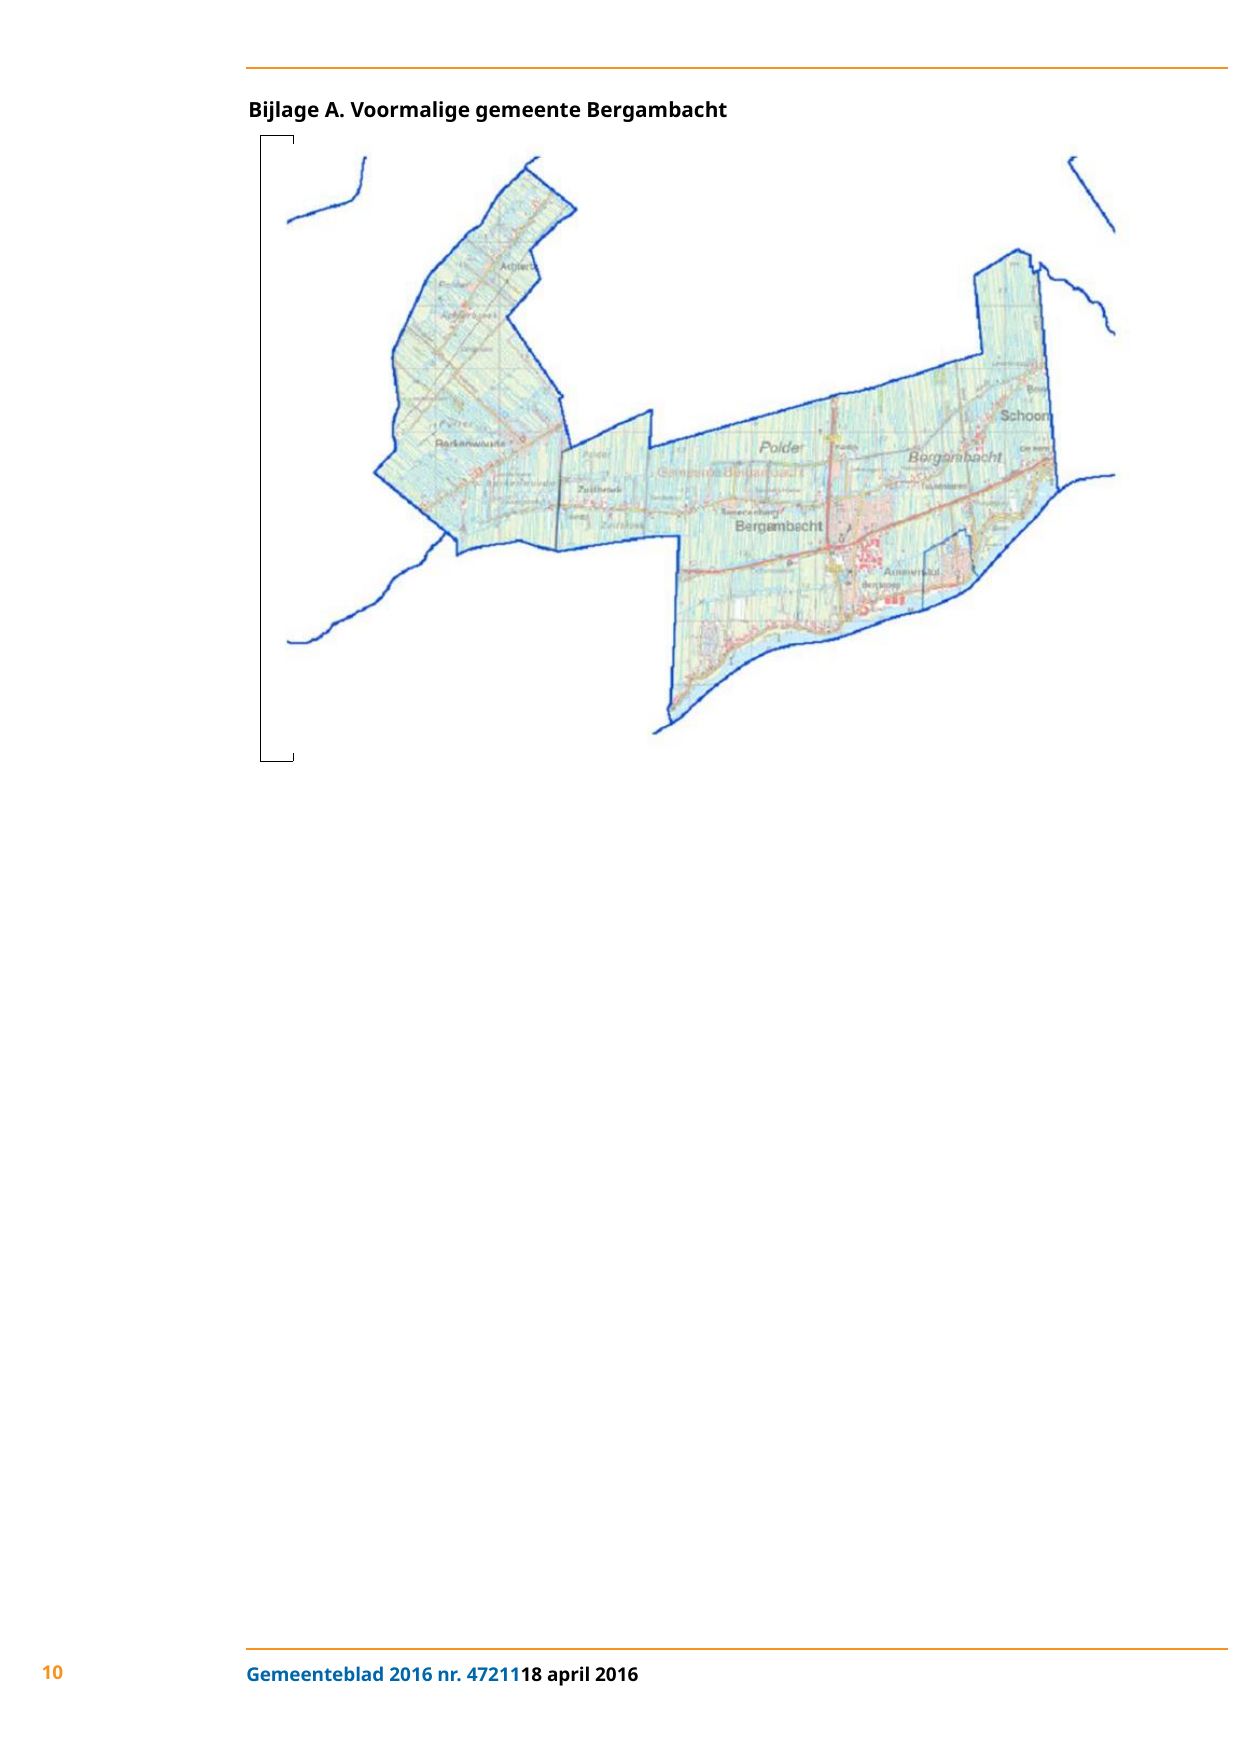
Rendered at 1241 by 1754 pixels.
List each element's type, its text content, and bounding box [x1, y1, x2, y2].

text Bijlage A. Voormalige gemeente Bergambacht [248, 95, 1152, 123]
picture [41, 47, 231, 172]
picture [268, 144, 1173, 753]
